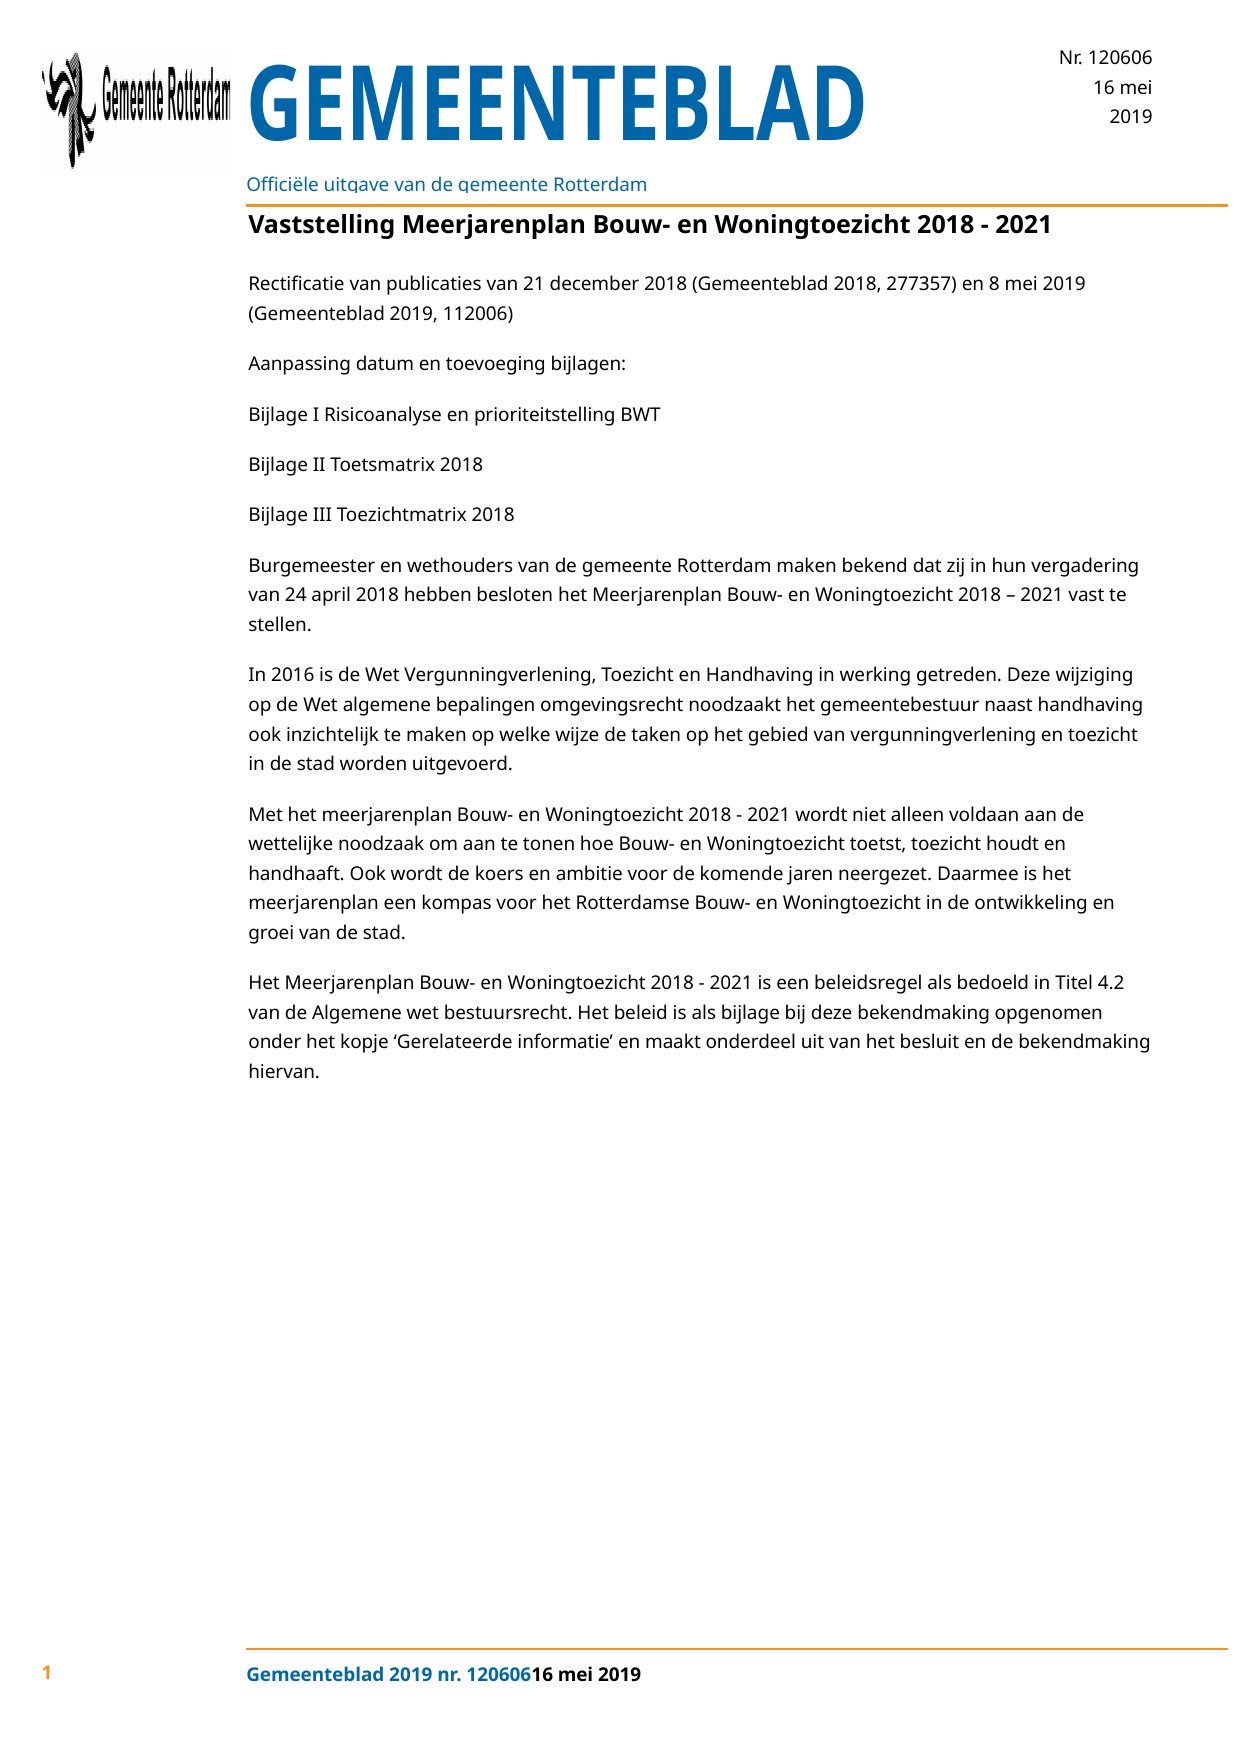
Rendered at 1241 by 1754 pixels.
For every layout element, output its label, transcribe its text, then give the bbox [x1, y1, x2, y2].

text In 2016 is de Wet Vergunningverlening, Toezicht en Handhaving in werking getreden. Deze wijziging op de Wet algemene bepalingen omgevingsrecht noodzaakt het gemeentebestuur naast handhaving ook inzichtelijk te maken op welke wijze de taken op het gebied van vergunningverlening en toezicht in de stad worden uitgevoerd. [248, 662, 1152, 776]
text Het Meerjarenplan Bouw- en Woningtoezicht 2018 - 2021 is een beleidsregel als bedoeld in Titel 4.2 van de Algemene wet bestuursrecht. Het beleid is als bijlage bij deze bekendmaking opgenomen onder het kopje ‘Gerelateerde informatie’ en maakt onderdeel uit van het besluit en de bekendmaking hiervan. [248, 969, 1152, 1084]
text Bijlage III Toezichtmatrix 2018 [248, 502, 1152, 527]
text Bijlage I Risicoanalyse en prioriteitstelling BWT [248, 401, 1152, 426]
text Met het meerjarenplan Bouw- en Woningtoezicht 2018 - 2021 wordt niet alleen voldaan aan de wettelijke noodzaak om aan te tonen hoe Bouw- en Woningtoezicht toetst, toezicht houdt en handhaaft. Ook wordt de koers en ambitie voor de komende jaren neergezet. Daarmee is het meerjarenplan een kompas voor het Rotterdamse Bouw- en Woningtoezicht in de ontwikkeling en groei van de stad. [248, 801, 1152, 945]
picture [41, 47, 231, 172]
text Bijlage II Toetsmatrix 2018 [248, 451, 1152, 477]
text Burgemeester en wethouders van de gemeente Rotterdam maken bekend dat zij in hun vergadering van 24 april 2018 hebben besloten het Meerjarenplan Bouw- en Woningtoezicht 2018 – 2021 vast te stellen. [248, 552, 1152, 637]
text Rectificatie van publicaties van 21 december 2018 (Gemeenteblad 2018, 277357) en 8 mei 2019 (Gemeenteblad 2019, 112006) [248, 270, 1152, 326]
text Aanpassing datum en toevoeging bijlagen: [248, 350, 1152, 376]
text Vaststelling Meerjarenplan Bouw- en Woningtoezicht 2018 - 2021 [248, 207, 1152, 241]
